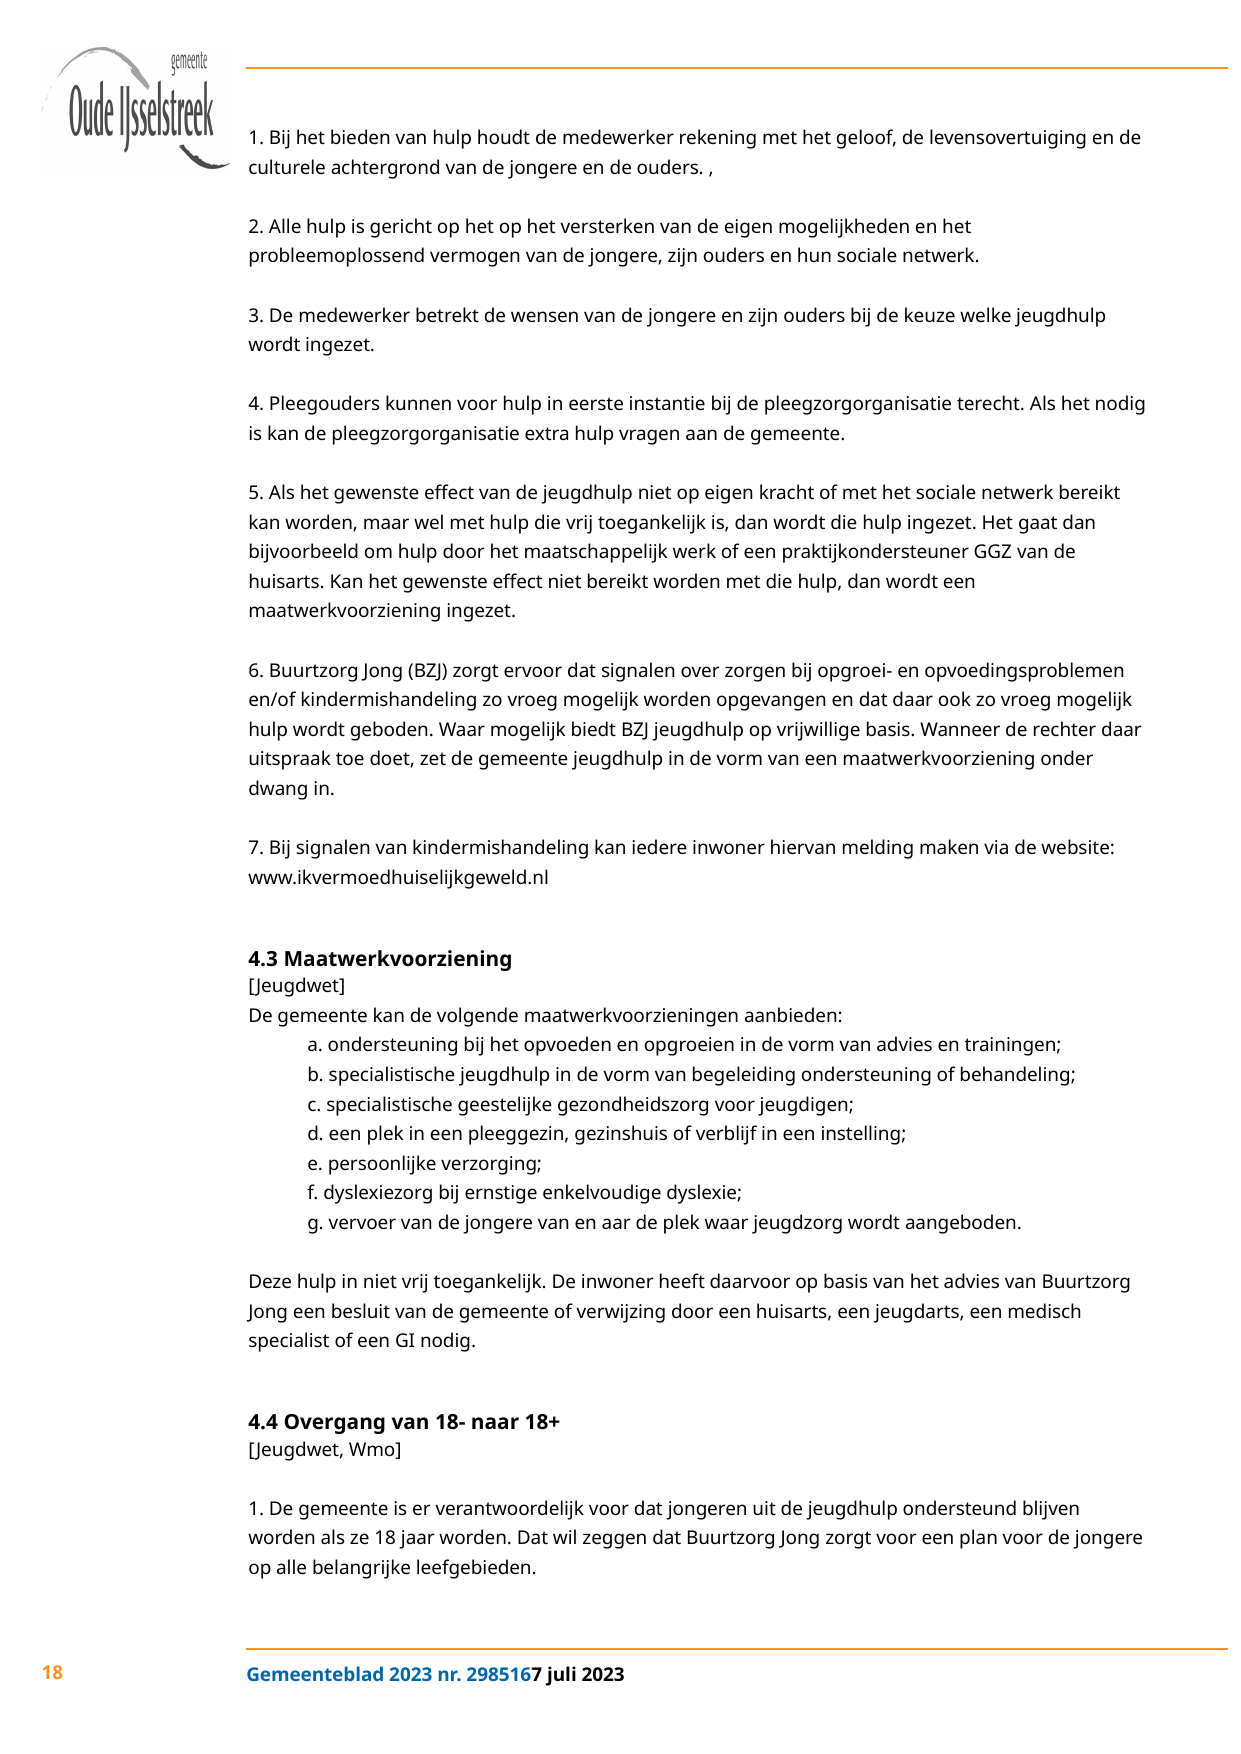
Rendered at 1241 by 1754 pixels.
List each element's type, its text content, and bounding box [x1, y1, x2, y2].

list a. ondersteuning bij het opvoeden en opgroeien in de vorm van advies en trainingen; [248, 1032, 1152, 1057]
text 5. Als het gewenste effect van de jeugdhulp niet op eigen kracht of met het sociale netwerk bereikt kan worden, maar wel met hulp die vrij toegankelijk is, dan wordt die hulp ingezet. Het gaat dan bijvoorbeeld om hulp door het maatschappelijk werk of een praktijkondersteuner GGZ van de huisarts. Kan het gewenste effect niet bereikt worden met die hulp, dan wordt een maatwerkvoorziening ingezet. [248, 479, 1152, 623]
text [Jeugdwet, Wmo] [248, 1436, 1152, 1462]
list d. een plek in een pleeggezin, gezinshuis of verblijf in een instelling; [248, 1120, 1152, 1146]
list e. persoonlijke verzorging; [248, 1150, 1152, 1176]
text 4.3 Maatwerkvoorziening [248, 944, 1152, 972]
picture [41, 47, 231, 172]
text [Jeugdwet] [248, 972, 1152, 998]
text 1. Bij het bieden van hulp houdt de medewerker rekening met het geloof, de levensovertuiging en de culturele achtergrond van de jongere en de ouders. , [248, 124, 1152, 180]
text De gemeente kan de volgende maatwerkvoorzieningen aanbieden: [248, 1002, 1152, 1028]
text 1. De gemeente is er verantwoordelijk voor dat jongeren uit de jeugdhulp ondersteund blijven worden als ze 18 jaar worden. Dat wil zeggen dat Buurtzorg Jong zorgt voor een plan voor de jongere op alle belangrijke leefgebieden. [248, 1495, 1152, 1580]
text Deze hulp in niet vrij toegankelijk. De inwoner heeft daarvoor op basis van het advies van Buurtzorg Jong een besluit van de gemeente of verwijzing door een huisarts, een jeugdarts, een medisch specialist of een GI nodig. [248, 1268, 1152, 1353]
text 6. Buurtzorg Jong (BZJ) zorgt ervoor dat signalen over zorgen bij opgroei- en opvoedingsproblemen en/of kindermishandeling zo vroeg mogelijk worden opgevangen en dat daar ook zo vroeg mogelijk hulp wordt geboden. Waar mogelijk biedt BZJ jeugdhulp op vrijwillige basis. Wanneer de rechter daar uitspraak toe doet, zet de gemeente jeugdhulp in de vorm van een maatwerkvoorziening onder dwang in. [248, 657, 1152, 801]
list b. specialistische jeugdhulp in de vorm van begeleiding ondersteuning of behandeling; [248, 1061, 1152, 1087]
text 2. Alle hulp is gericht op het op het versterken van de eigen mogelijkheden en het probleemoplossend vermogen van de jongere, zijn ouders en hun sociale netwerk. [248, 213, 1152, 268]
text 4. Pleegouders kunnen voor hulp in eerste instantie bij de pleegzorgorganisatie terecht. Als het nodig is kan de pleegzorgorganisatie extra hulp vragen aan de gemeente. [248, 391, 1152, 446]
text 3. De medewerker betrekt de wensen van de jongere en zijn ouders bij de keuze welke jeugdhulp wordt ingezet. [248, 302, 1152, 357]
list c. specialistische geestelijke gezondheidszorg voor jeugdigen; [248, 1091, 1152, 1116]
text 4.4 Overgang van 18- naar 18+ [248, 1407, 1152, 1436]
list g. vervoer van de jongere van en aar de plek waar jeugdzorg wordt aangeboden. [248, 1209, 1152, 1235]
text 7. Bij signalen van kindermishandeling kan iedere inwoner hiervan melding maken via de website: www.ikvermoedhuiselijkgeweld.nl [248, 834, 1152, 890]
list f. dyslexiezorg bij ernstige enkelvoudige dyslexie; [248, 1179, 1152, 1205]
